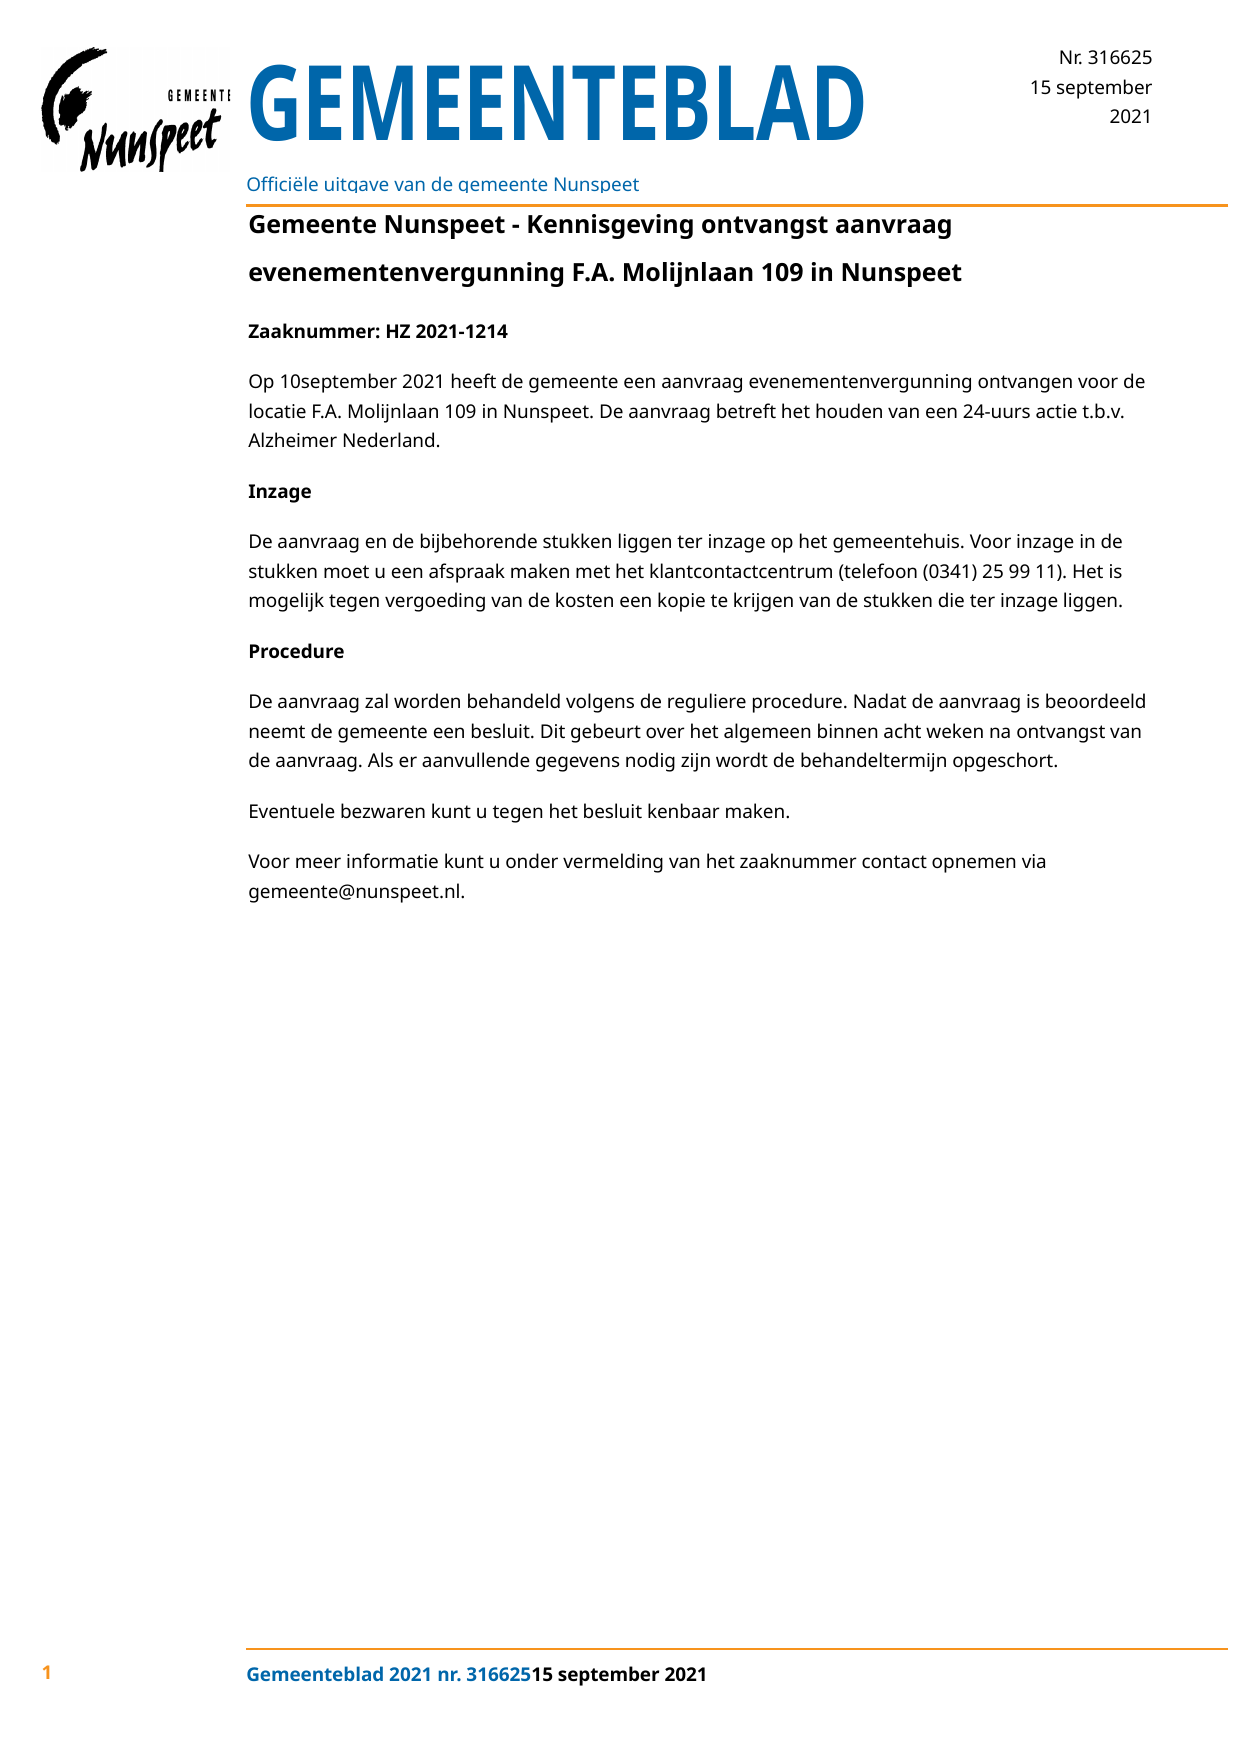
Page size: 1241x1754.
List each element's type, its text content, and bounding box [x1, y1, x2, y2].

text Zaaknummer: HZ 2021-1214 [248, 318, 1152, 344]
text Procedure [248, 638, 1152, 664]
text Eventuele bezwaren kunt u tegen het besluit kenbaar maken. [248, 798, 1152, 824]
text Gemeente Nunspeet - Kennisgeving ontvangst aanvraag evenementenvergunning F.A. Molijnlaan 109 in Nunspeet [248, 207, 1152, 288]
text Inzage [248, 478, 1152, 504]
text De aanvraag en de bijbehorende stukken liggen ter inzage op het gemeentehuis. Voor inzage in de stukken moet u een afspraak maken met het klantcontactcentrum (telefoon (0341) 25 99 11). Het is mogelijk tegen vergoeding van de kosten een kopie te krijgen van de stukken die ter inzage liggen. [248, 528, 1152, 613]
text Voor meer informatie kunt u onder vermelding van het zaaknummer contact opnemen via gemeente@nunspeet.nl. [248, 848, 1152, 904]
text Op 10september 2021 heeft de gemeente een aanvraag evenementenvergunning ontvangen voor de locatie F.A. Molijnlaan 109 in Nunspeet. De aanvraag betreft het houden van een 24-uurs actie t.b.v. Alzheimer Nederland. [248, 368, 1152, 453]
text De aanvraag zal worden behandeld volgens de reguliere procedure. Nadat de aanvraag is beoordeeld neemt de gemeente een besluit. Dit gebeurt over het algemeen binnen acht weken na ontvangst van de aanvraag. Als er aanvullende gegevens nodig zijn wordt de behandeltermijn opgeschort. [248, 688, 1152, 773]
picture [41, 47, 231, 172]
